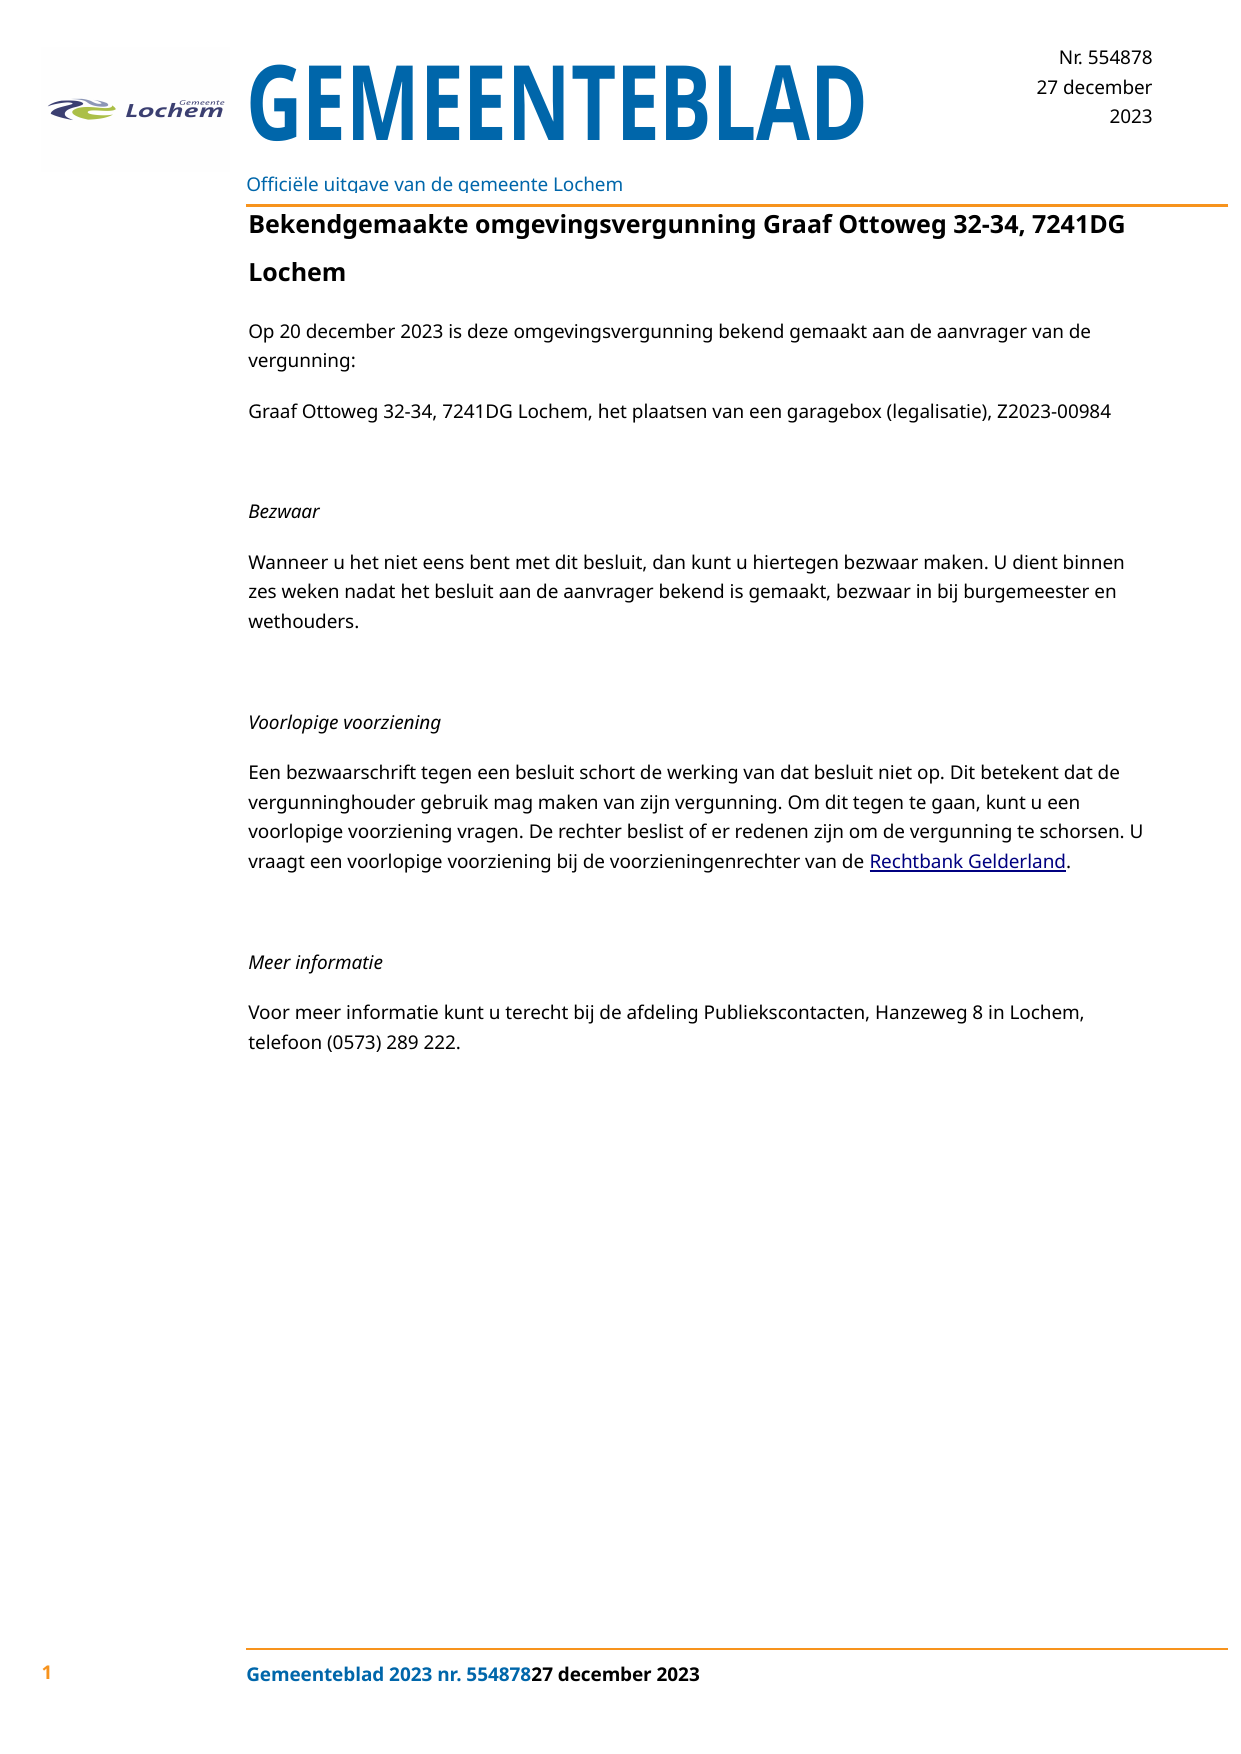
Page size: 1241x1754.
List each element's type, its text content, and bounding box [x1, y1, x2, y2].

text Voorlopige voorziening [248, 709, 1152, 735]
text Bekendgemaakte omgevingsvergunning Graaf Ottoweg 32-34, 7241DG Lochem [248, 207, 1152, 288]
text Een bezwaarschrift tegen een besluit schort de werking van dat besluit niet op. Dit betekent dat de vergunninghouder gebruik mag maken van zijn vergunning. Om dit tegen te gaan, kunt u een voorlopige voorziening vragen. De rechter beslist of er redenen zijn om de vergunning te schorsen. U vraagt een voorlopige voorziening bij de voorzieningenrechter van de Rechtbank Gelderland. [248, 759, 1152, 874]
text Bezwaar [248, 499, 1152, 524]
text Wanneer u het niet eens bent met dit besluit, dan kunt u hiertegen bezwaar maken. U dient binnen zes weken nadat het besluit aan de aanvrager bekend is gemaakt, bezwaar in bij burgemeester en wethouders. [248, 549, 1152, 634]
picture [41, 47, 231, 172]
text Voor meer informatie kunt u terecht bij de afdeling Publiekscontacten, Hanzeweg 8 in Lochem, telefoon (0573) 289 222. [248, 999, 1152, 1055]
text Op 20 december 2023 is deze omgevingsvergunning bekend gemaakt aan de aanvrager van de vergunning: [248, 318, 1152, 373]
text Graaf Ottoweg 32-34, 7241DG Lochem, het plaatsen van een garagebox (legalisatie), Z2023-00984 [248, 398, 1152, 424]
text Meer informatie [248, 949, 1152, 975]
